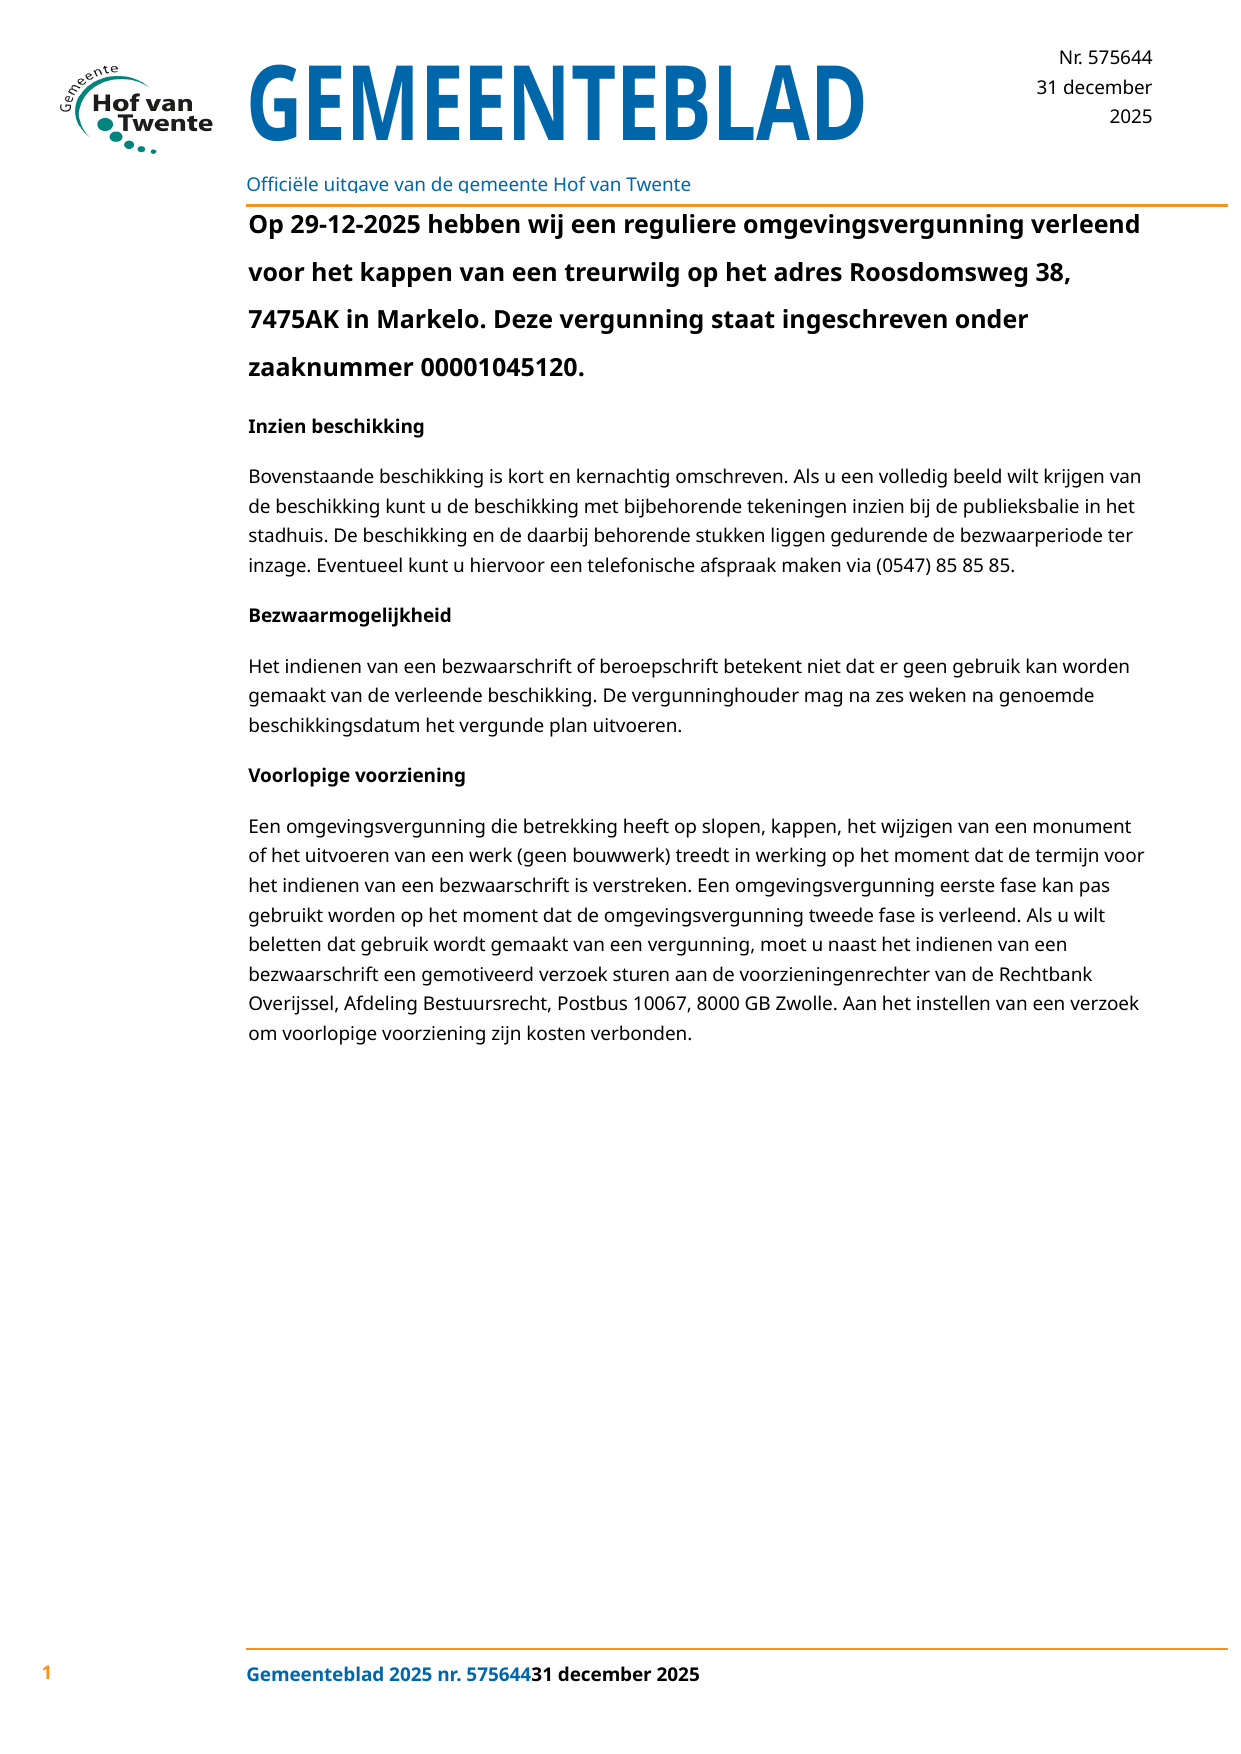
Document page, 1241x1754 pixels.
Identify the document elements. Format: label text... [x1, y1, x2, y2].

text Bovenstaande beschikking is kort en kernachtig omschreven. Als u een volledig beeld wilt krijgen van de beschikking kunt u de beschikking met bijbehorende tekeningen inzien bij de publieksbalie in het stadhuis. De beschikking en de daarbij behorende stukken liggen gedurende de bezwaarperiode ter inzage. Eventueel kunt u hiervoor een telefonische afspraak maken via (0547) 85 85 85. [248, 463, 1152, 578]
text Bezwaarmogelijkheid [248, 603, 1152, 628]
text Een omgevingsvergunning die betrekking heeft op slopen, kappen, het wijzigen van een monument of het uitvoeren van een werk (geen bouwwerk) treedt in werking op het moment dat de termijn voor het indienen van een bezwaarschrift is verstreken. Een omgevingsvergunning eerste fase kan pas gebruikt worden op het moment dat de omgevingsvergunning tweede fase is verleend. Als u wilt beletten dat gebruik wordt gemaakt van een vergunning, moet u naast het indienen van een bezwaarschrift een gemotiveerd verzoek sturen aan de voorzieningenrechter van de Rechtbank Overijssel, Afdeling Bestuursrecht, Postbus 10067, 8000 GB Zwolle. Aan het instellen van een verzoek om voorlopige voorziening zijn kosten verbonden. [248, 813, 1152, 1046]
text Voorlopige voorziening [248, 763, 1152, 788]
text Inzien beschikking [248, 413, 1152, 439]
text Het indienen van een bezwaarschrift of beroepschrift betekent niet dat er geen gebruik kan worden gemaakt van de verleende beschikking. De vergunninghouder mag na zes weken na genoemde beschikkingsdatum het vergunde plan uitvoeren. [248, 653, 1152, 738]
picture [41, 47, 231, 172]
text Op 29-12-2025 hebben wij een reguliere omgevingsvergunning verleend voor het kappen van een treurwilg op het adres Roosdomsweg 38, 7475AK in Markelo. Deze vergunning staat ingeschreven onder zaaknummer 00001045120. [248, 207, 1152, 384]
